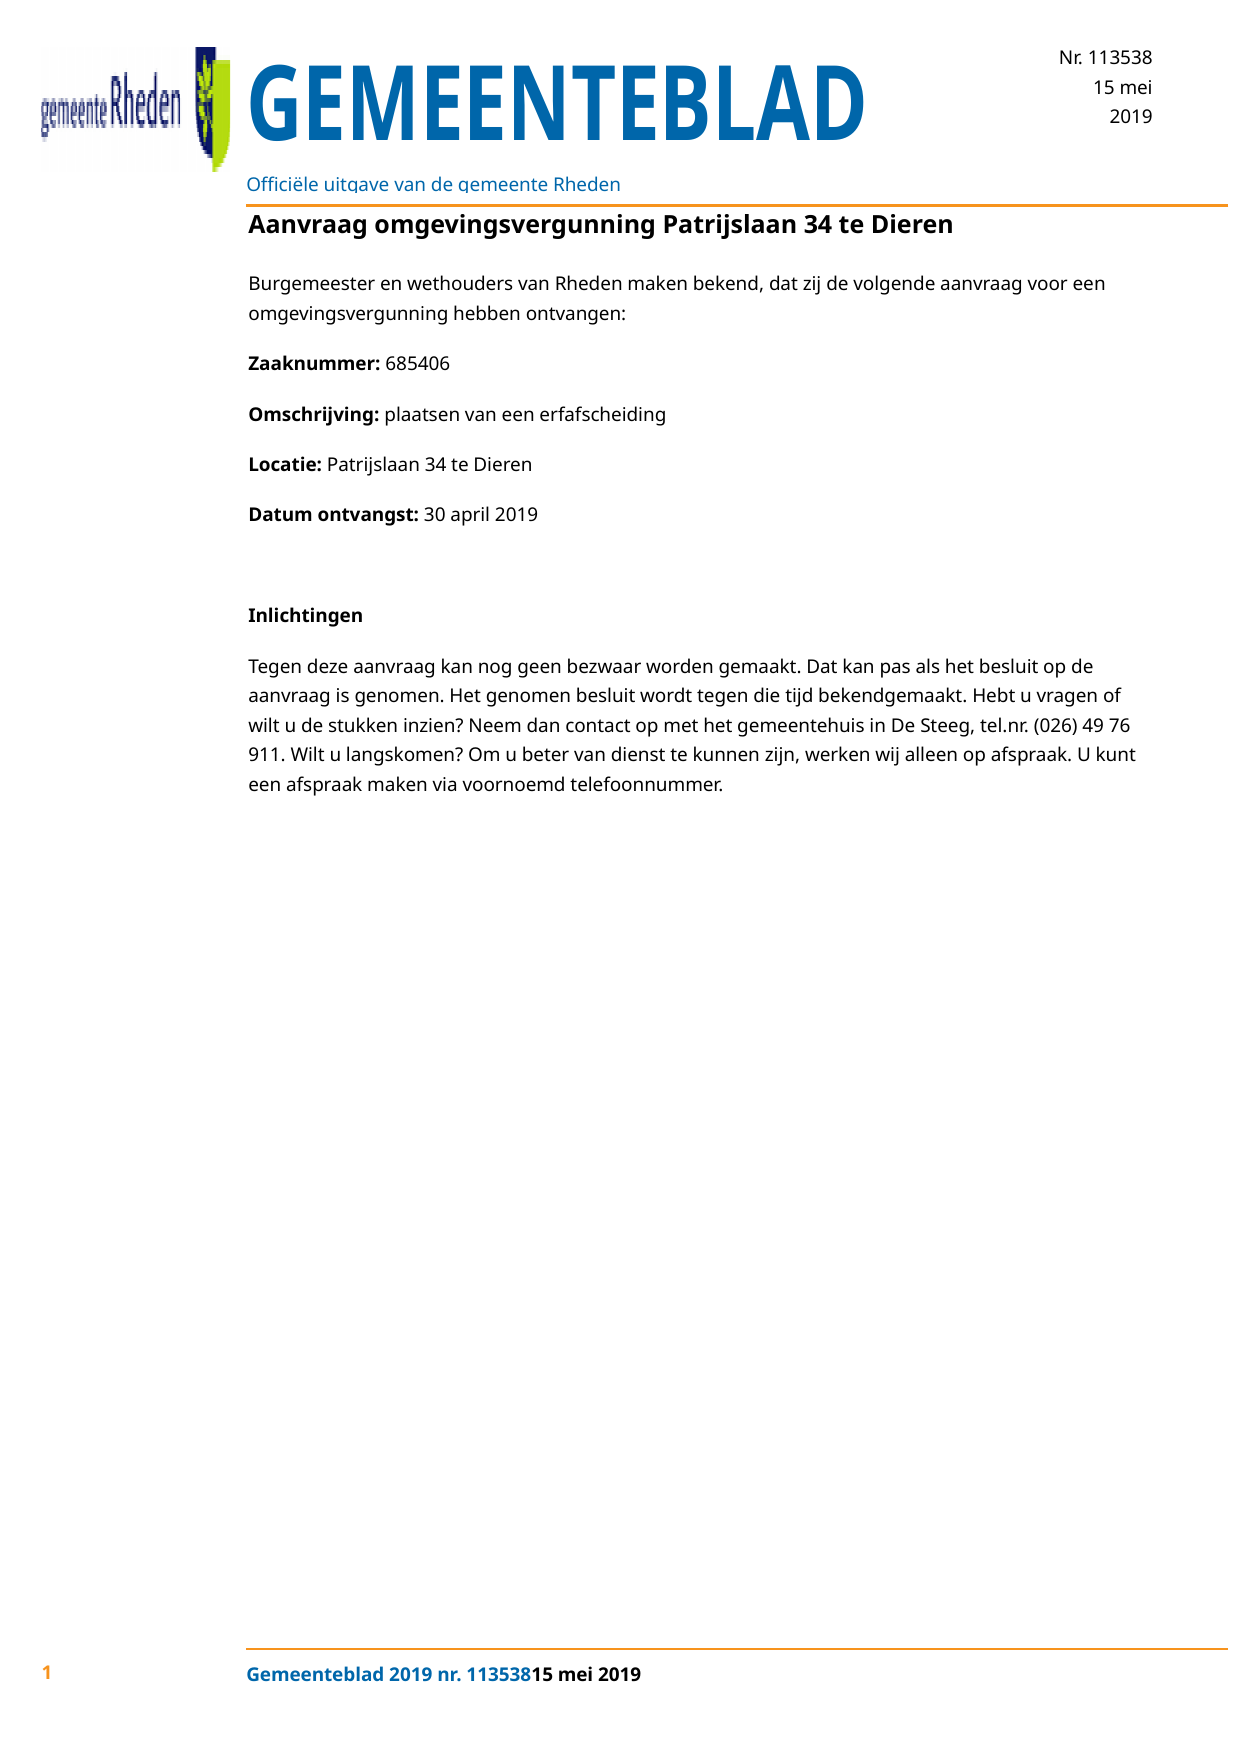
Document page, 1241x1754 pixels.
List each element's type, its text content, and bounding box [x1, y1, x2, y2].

text Locatie: Patrijslaan 34 te Dieren [248, 451, 1152, 477]
picture [41, 47, 231, 172]
text Aanvraag omgevingsvergunning Patrijslaan 34 te Dieren [248, 207, 1152, 241]
text Inlichtingen [248, 602, 1152, 628]
text Burgemeester en wethouders van Rheden maken bekend, dat zij de volgende aanvraag voor een omgevingsvergunning hebben ontvangen: [248, 270, 1152, 326]
text Datum ontvangst: 30 april 2019 [248, 502, 1152, 527]
text Zaaknummer: 685406 [248, 350, 1152, 376]
text Omschrijving: plaatsen van een erfafscheiding [248, 401, 1152, 426]
text Tegen deze aanvraag kan nog geen bezwaar worden gemaakt. Dat kan pas als het besluit op de aanvraag is genomen. Het genomen besluit wordt tegen die tijd bekendgemaakt. Hebt u vragen of wilt u de stukken inzien? Neem dan contact op met het gemeentehuis in De Steeg, tel.nr. (026) 49 76 911. Wilt u langskomen? Om u beter van dienst te kunnen zijn, werken wij alleen op afspraak. U kunt een afspraak maken via voornoemd telefoonnummer. [248, 653, 1152, 797]
